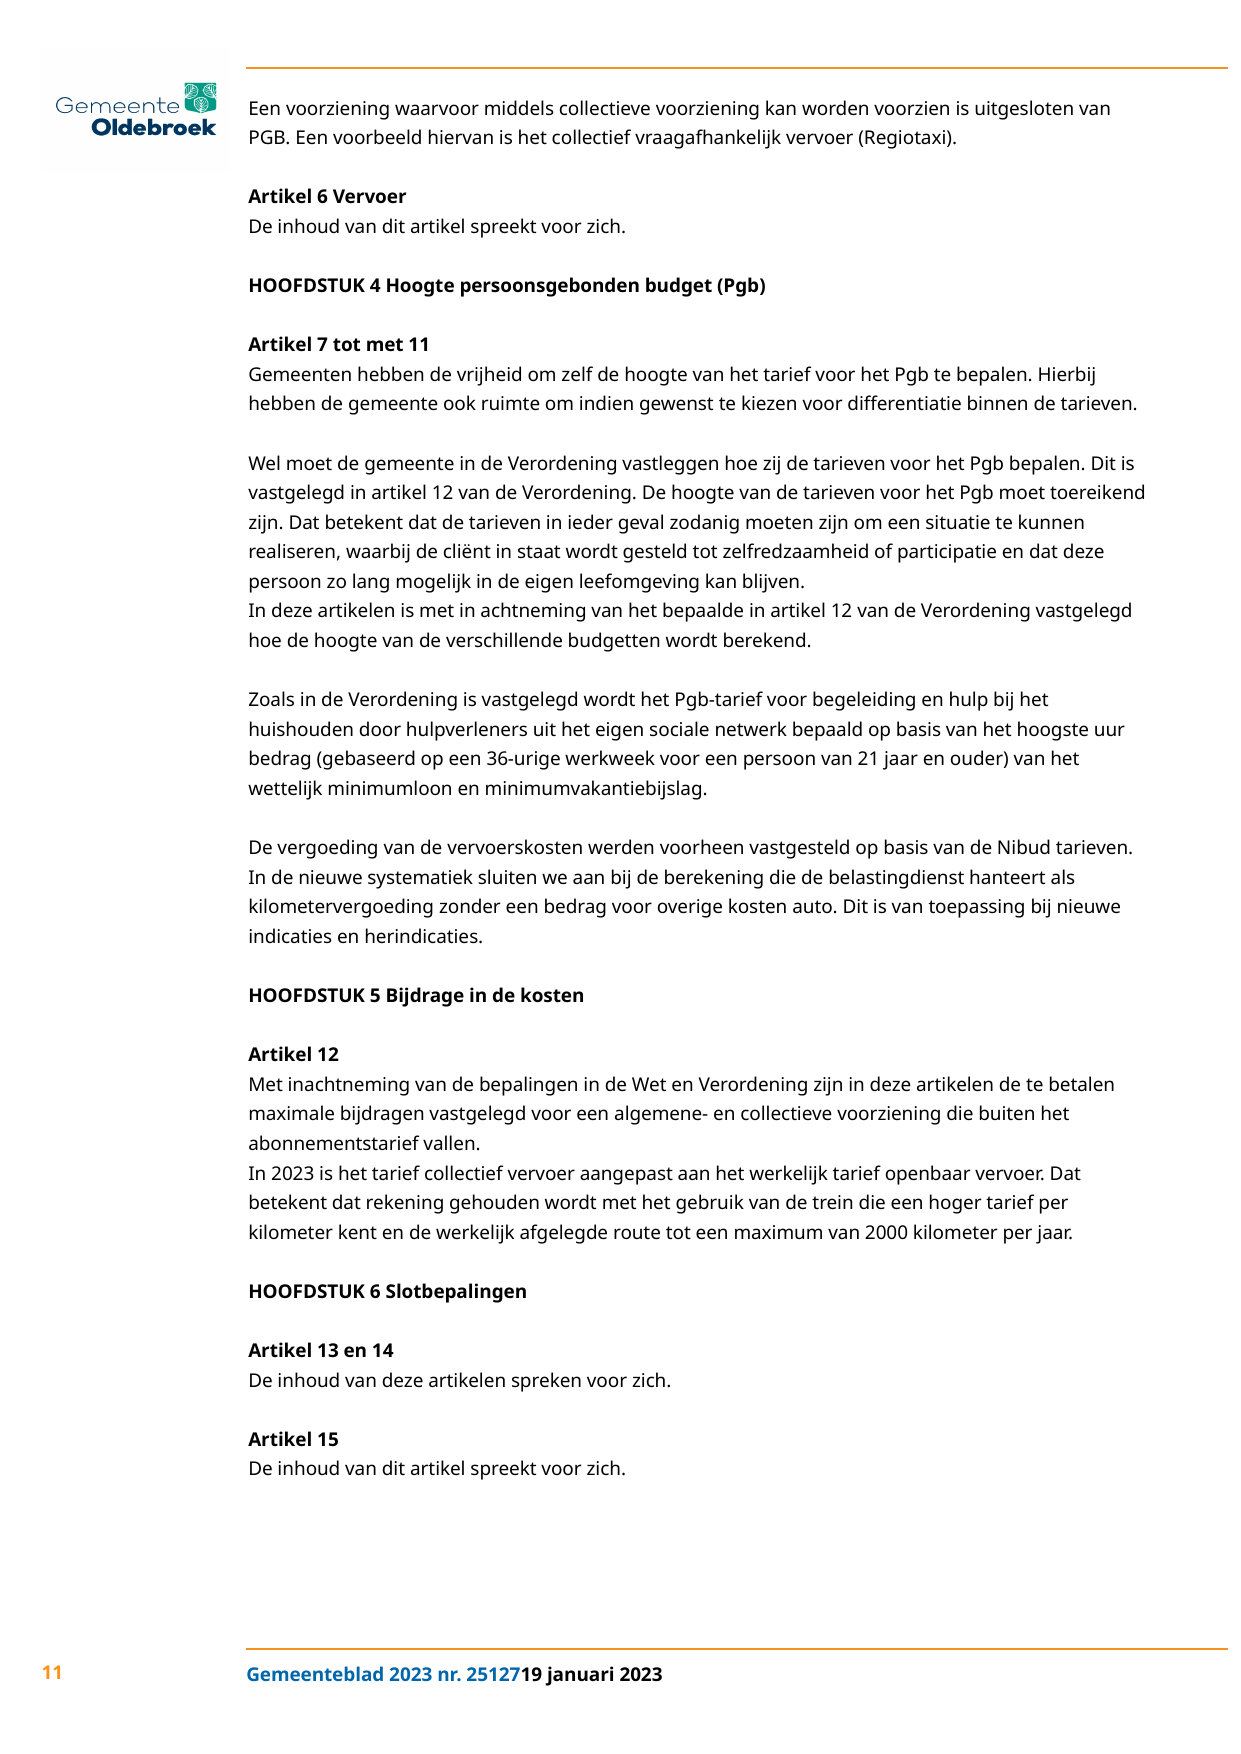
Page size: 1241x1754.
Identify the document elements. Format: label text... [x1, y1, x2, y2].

text Artikel 7 tot met 11 [248, 331, 1152, 357]
text Gemeenten hebben de vrijheid om zelf de hoogte van het tarief voor het Pgb te bepalen. Hierbij hebben de gemeente ook ruimte om indien gewenst te kiezen voor differentiatie binnen de tarieven. [248, 361, 1152, 416]
text Wel moet de gemeente in de Verordening vastleggen hoe zij de tarieven voor het Pgb bepalen. Dit is vastgelegd in artikel 12 van de Verordening. De hoogte van de tarieven voor het Pgb moet toereikend zijn. Dat betekent dat de tarieven in ieder geval zodanig moeten zijn om een situatie te kunnen realiseren, waarbij de cliënt in staat wordt gesteld tot zelfredzaamheid of participatie en dat deze persoon zo lang mogelijk in de eigen leefomgeving kan blijven. [248, 450, 1152, 594]
picture [41, 47, 231, 172]
text Een voorziening waarvoor middels collectieve voorziening kan worden voorzien is uitgesloten van PGB. Een voorbeeld hiervan is het collectief vraagafhankelijk vervoer (Regiotaxi). [248, 95, 1152, 150]
text Artikel 6 Vervoer [248, 183, 1152, 209]
text Artikel 13 en 14 [248, 1337, 1152, 1363]
text In deze artikelen is met in achtneming van het bepaalde in artikel 12 van de Verordening vastgelegd hoe de hoogte van de verschillende budgetten wordt berekend. [248, 598, 1152, 653]
text Artikel 15 [248, 1426, 1152, 1452]
text De inhoud van dit artikel spreekt voor zich. [248, 213, 1152, 239]
text HOOFDSTUK 4 Hoogte persoonsgebonden budget (Pgb) [248, 272, 1152, 298]
text Met inachtneming van de bepalingen in de Wet en Verordening zijn in deze artikelen de te betalen maximale bijdragen vastgelegd voor een algemene- en collectieve voorziening die buiten het abonnementstarief vallen. [248, 1071, 1152, 1156]
text In 2023 is het tarief collectief vervoer aangepast aan het werkelijk tarief openbaar vervoer. Dat betekent dat rekening gehouden wordt met het gebruik van de trein die een hoger tarief per kilometer kent en de werkelijk afgelegde route tot een maximum van 2000 kilometer per jaar. [248, 1160, 1152, 1245]
text HOOFDSTUK 6 Slotbepalingen [248, 1278, 1152, 1304]
text De vergoeding van de vervoerskosten werden voorheen vastgesteld op basis van de Nibud tarieven. In de nieuwe systematiek sluiten we aan bij de berekening die de belastingdienst hanteert als kilometervergoeding zonder een bedrag voor overige kosten auto. Dit is van toepassing bij nieuwe indicaties en herindicaties. [248, 834, 1152, 949]
text De inhoud van dit artikel spreekt voor zich. [248, 1456, 1152, 1481]
text Zoals in de Verordening is vastgelegd wordt het Pgb-tarief voor begeleiding en hulp bij het huishouden door hulpverleners uit het eigen sociale netwerk bepaald op basis van het hoogste uur bedrag (gebaseerd op een 36-urige werkweek voor een persoon van 21 jaar en ouder) van het wettelijk minimumloon en minimumvakantiebijslag. [248, 686, 1152, 801]
text De inhoud van deze artikelen spreken voor zich. [248, 1367, 1152, 1393]
text HOOFDSTUK 5 Bijdrage in de kosten [248, 982, 1152, 1008]
text Artikel 12 [248, 1041, 1152, 1067]
